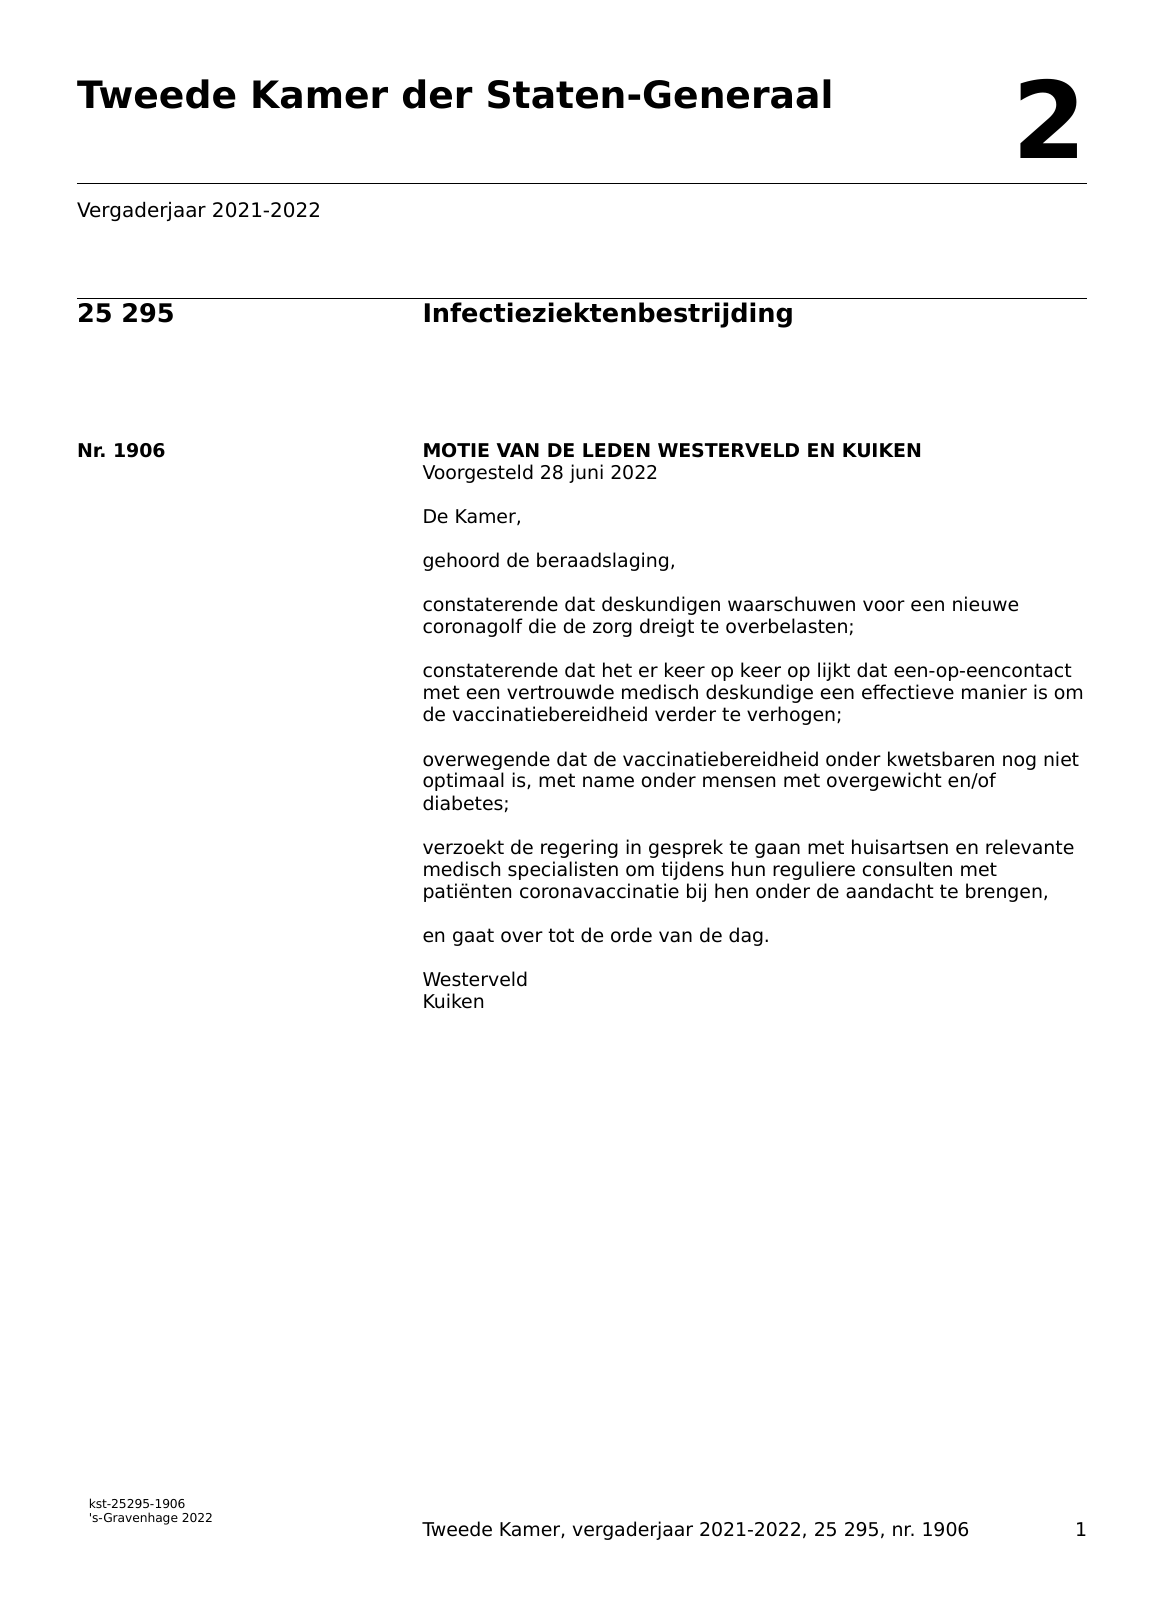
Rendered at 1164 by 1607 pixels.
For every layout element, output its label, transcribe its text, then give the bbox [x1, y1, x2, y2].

subtitle Nr. 1906 MOTIE VAN DE LEDEN WESTERVELD EN KUIKEN [77, 440, 1087, 462]
text en gaat over tot de orde van de dag. [422, 925, 1087, 947]
text gehoord de beraadslaging, [422, 550, 1087, 572]
table_header 2 [886, 59, 1087, 183]
text 's-Gravenhage 2022 [88, 1511, 323, 1525]
text overwegende dat de vaccinatiebereidheid onder kwetsbaren nog niet optimaal is, met name onder mensen met overgewicht en/of diabetes; [422, 748, 1087, 814]
text Voorgesteld 28 juni 2022 [422, 462, 1087, 484]
text De Kamer, [422, 506, 1087, 528]
table_header Tweede Kamer der Staten-Generaal [77, 59, 886, 183]
subtitle 25 295 Infectieziektenbestrijding [77, 299, 1087, 329]
text constaterende dat deskundigen waarschuwen voor een nieuwe coronagolf die de zorg dreigt te overbelasten; [422, 594, 1087, 638]
text Kuiken [422, 991, 1087, 1013]
text constaterende dat het er keer op keer op lijkt dat een-op-eencontact met een vertrouwde medisch deskundige een effectieve manier is om de vaccinatiebereidheid verder te verhogen; [422, 660, 1087, 726]
table_cell Vergaderjaar 2021-2022 [77, 184, 1087, 298]
text kst-25295-1906 [88, 1497, 323, 1511]
text verzoekt de regering in gesprek te gaan met huisartsen en relevante medisch specialisten om tijdens hun reguliere consulten met patiënten coronavaccinatie bij hen onder de aandacht te brengen, [422, 837, 1087, 902]
text Westerveld [422, 969, 1087, 991]
